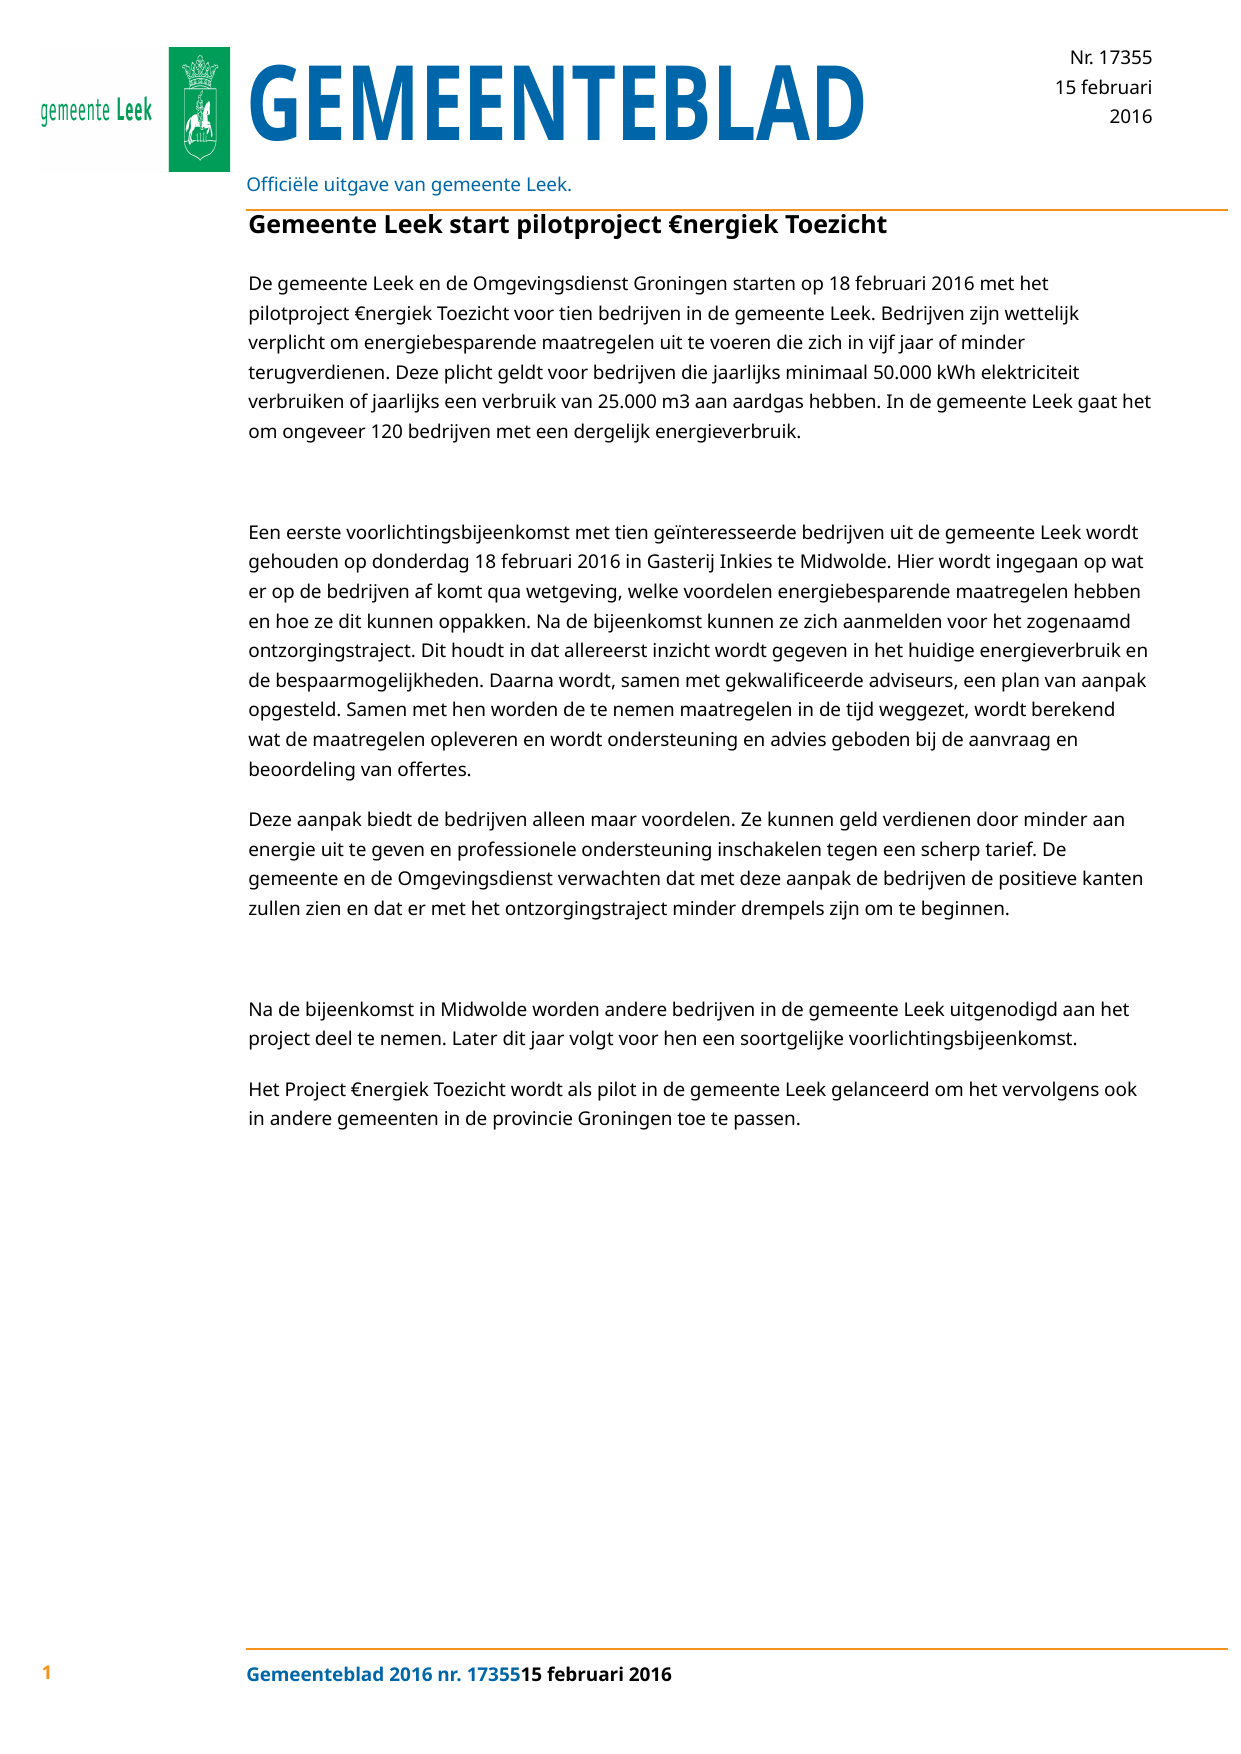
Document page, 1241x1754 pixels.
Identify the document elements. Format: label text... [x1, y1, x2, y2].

picture [41, 47, 231, 172]
text Na de bijeenkomst in Midwolde worden andere bedrijven in de gemeente Leek uitgenodigd aan het project deel te nemen. Later dit jaar volgt voor hen een soortgelijke voorlichtingsbijeenkomst. [248, 996, 1152, 1051]
text Een eerste voorlichtingsbijeenkomst met tien geïnteresseerde bedrijven uit de gemeente Leek wordt gehouden op donderdag 18 februari 2016 in Gasterij Inkies te Midwolde. Hier wordt ingegaan op wat er op de bedrijven af komt qua wetgeving, welke voordelen energiebesparende maatregelen hebben en hoe ze dit kunnen oppakken. Na de bijeenkomst kunnen ze zich aanmelden voor het zogenaamd ontzorgingstraject. Dit houdt in dat allereerst inzicht wordt gegeven in het huidige energieverbruik en de bespaarmogelijkheden. Daarna wordt, samen met gekwalificeerde adviseurs, een plan van aanpak opgesteld. Samen met hen worden de te nemen maatregelen in de tijd weggezet, wordt berekend wat de maatregelen opleveren en wordt ondersteuning en advies geboden bij de aanvraag en beoordeling van offertes. [248, 519, 1152, 781]
text Gemeente Leek start pilotproject €nergiek Toezicht [248, 211, 1152, 241]
text De gemeente Leek en de Omgevingsdienst Groningen starten op 18 februari 2016 met het pilotproject €nergiek Toezicht voor tien bedrijven in de gemeente Leek. Bedrijven zijn wettelijk verplicht om energiebesparende maatregelen uit te voeren die zich in vijf jaar of minder terugverdienen. Deze plicht geldt voor bedrijven die jaarlijks minimaal 50.000 kWh elektriciteit verbruiken of jaarlijks een verbruik van 25.000 m3 aan aardgas hebben. In de gemeente Leek gaat het om ongeveer 120 bedrijven met een dergelijk energieverbruik. [248, 270, 1152, 444]
text Deze aanpak biedt de bedrijven alleen maar voordelen. Ze kunnen geld verdienen door minder aan energie uit te geven en professionele ondersteuning inschakelen tegen een scherp tarief. De gemeente en de Omgevingsdienst verwachten dat met deze aanpak de bedrijven de positieve kanten zullen zien en dat er met het ontzorgingstraject minder drempels zijn om te beginnen. [248, 806, 1152, 921]
text Het Project €nergiek Toezicht wordt als pilot in de gemeente Leek gelanceerd om het vervolgens ook in andere gemeenten in de provincie Groningen toe te passen. [248, 1076, 1152, 1131]
